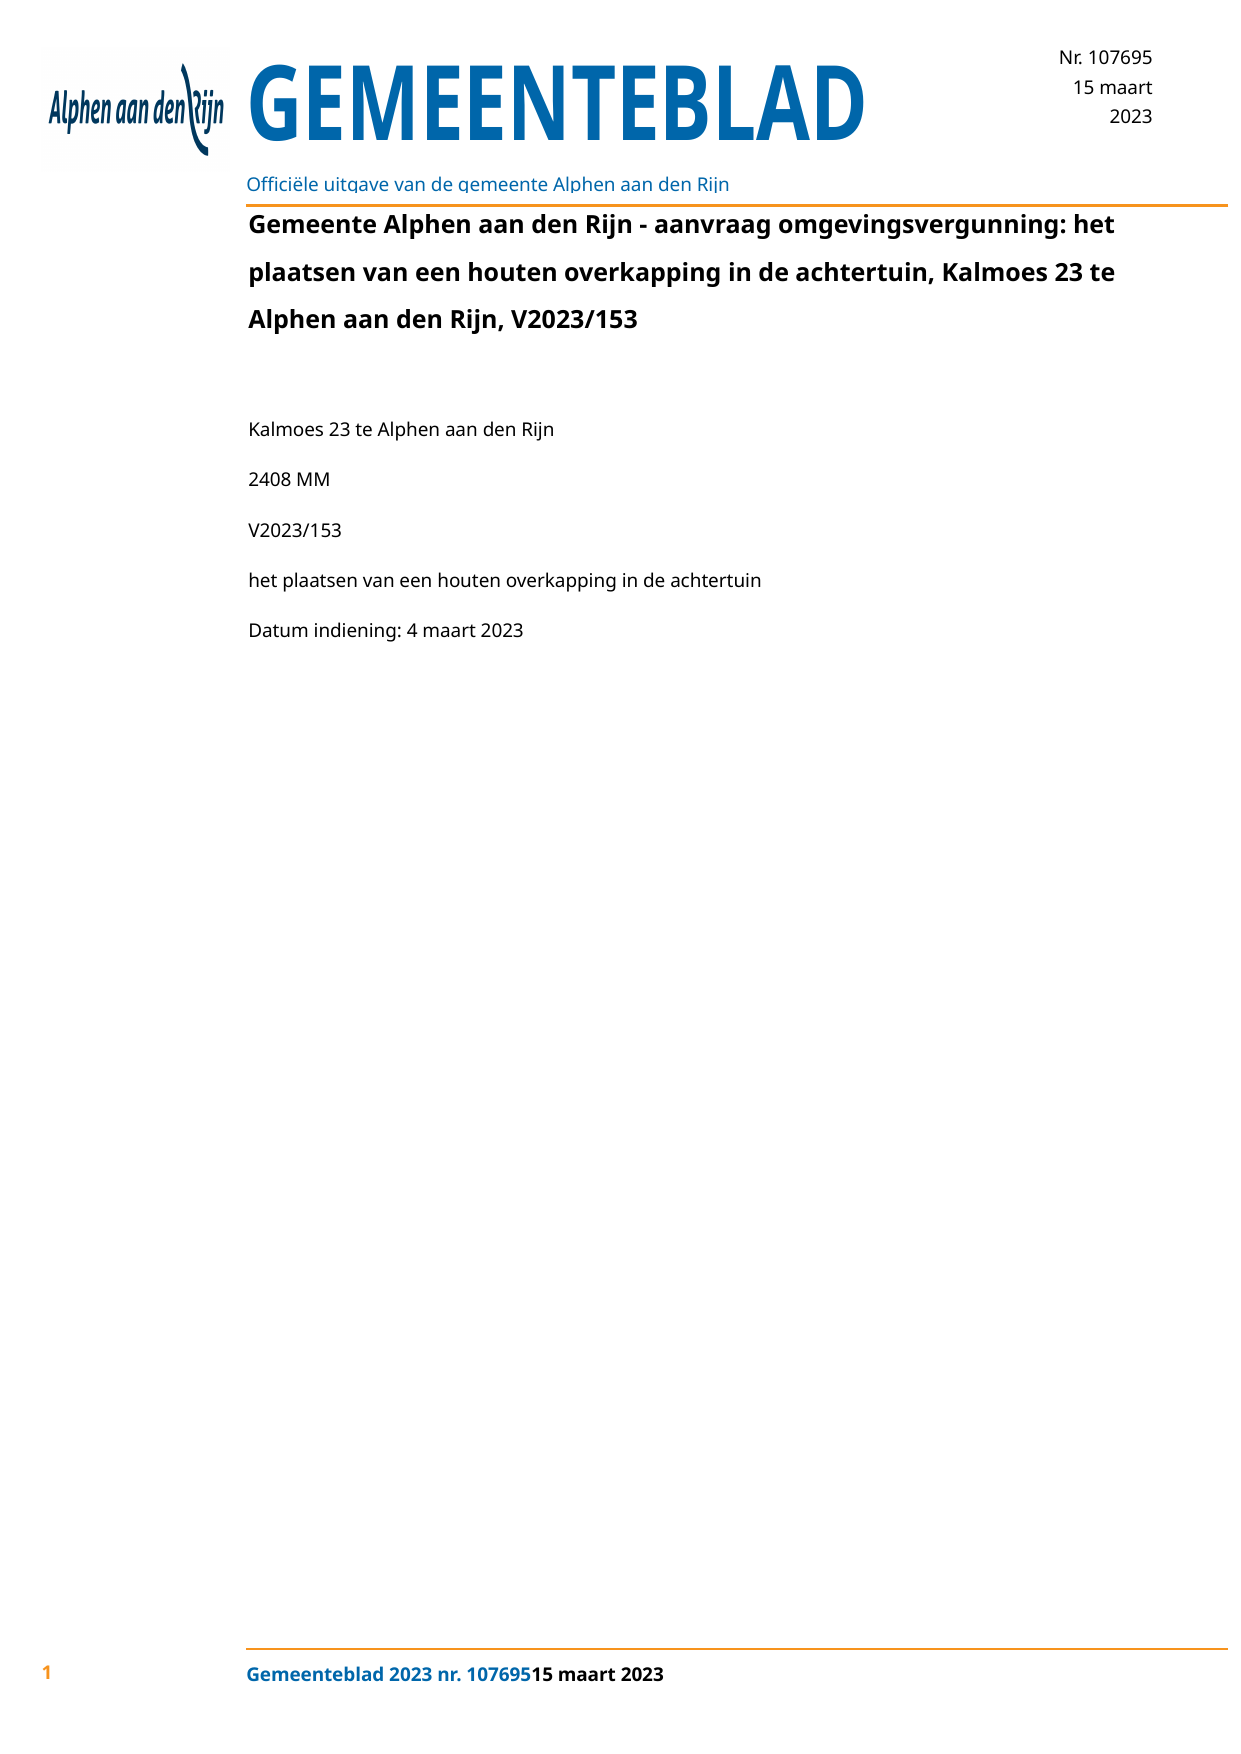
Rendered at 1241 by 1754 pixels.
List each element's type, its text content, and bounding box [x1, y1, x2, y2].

text Datum indiening: 4 maart 2023 [248, 618, 1152, 643]
text V2023/153 [248, 517, 1152, 542]
picture [41, 47, 231, 172]
text 2408 MM [248, 466, 1152, 492]
text het plaatsen van een houten overkapping in de achtertuin [248, 567, 1152, 593]
text Gemeente Alphen aan den Rijn - aanvraag omgevingsvergunning: het plaatsen van een houten overkapping in de achtertuin, Kalmoes 23 te Alphen aan den Rijn, V2023/153 [248, 207, 1152, 336]
text Kalmoes 23 te Alphen aan den Rijn [248, 416, 1152, 442]
